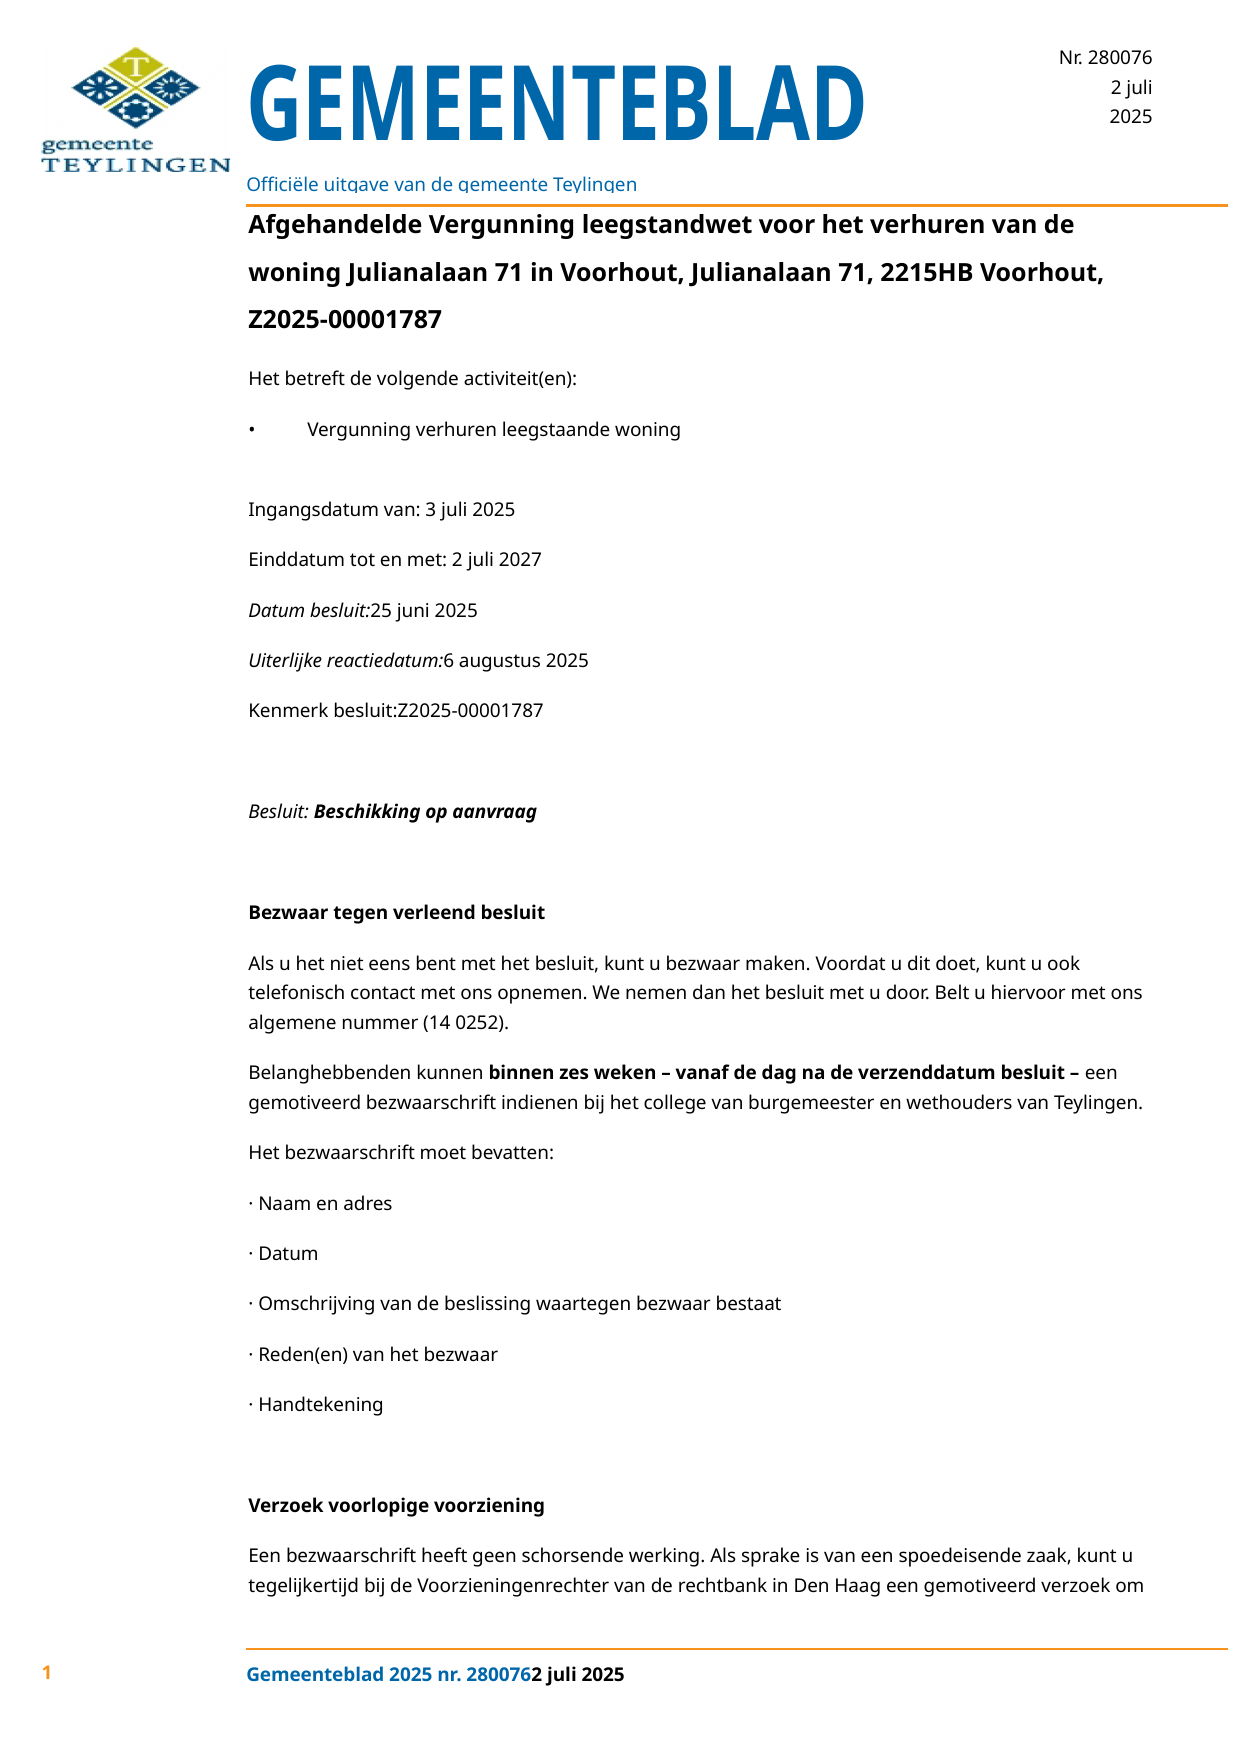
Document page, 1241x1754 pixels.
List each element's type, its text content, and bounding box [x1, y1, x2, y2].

text Datum besluit:25 juni 2025 [248, 597, 1152, 622]
text Het betreft de volgende activiteit(en): [248, 366, 1152, 391]
text · Reden(en) van het bezwaar [248, 1341, 1152, 1367]
text Verzoek voorlopige voorziening [248, 1492, 1152, 1518]
text Einddatum tot en met: 2 juli 2027 [248, 546, 1152, 572]
text Besluit: Beschikking op aanvraag [248, 798, 1152, 824]
text Belanghebbenden kunnen binnen zes weken – vanaf de dag na de verzenddatum besluit – een gemotiveerd bezwaarschrift indienen bij het college van burgemeester en wethouders van Teylingen. [248, 1059, 1152, 1114]
text Uiterlijke reactiedatum:6 augustus 2025 [248, 647, 1152, 673]
text · Datum [248, 1240, 1152, 1266]
text Bezwaar tegen verleend besluit [248, 899, 1152, 925]
text · Omschrijving van de beslissing waartegen bezwaar bestaat [248, 1291, 1152, 1316]
text Ingangsdatum van: 3 juli 2025 [248, 496, 1152, 522]
text Afgehandelde Vergunning leegstandwet voor het verhuren van de woning Julianalaan 71 in Voorhout, Julianalaan 71, 2215HB Voorhout, Z2025-00001787 [248, 207, 1152, 336]
text Als u het niet eens bent met het besluit, kunt u bezwaar maken. Voordat u dit doet, kunt u ook telefonisch contact met ons opnemen. We nemen dan het besluit met u door. Belt u hiervoor met ons algemene nummer (14 0252). [248, 950, 1152, 1034]
list Vergunning verhuren leegstaande woning [248, 416, 1152, 442]
picture [41, 47, 231, 172]
text Het bezwaarschrift moet bevatten: [248, 1139, 1152, 1165]
text · Naam en adres [248, 1190, 1152, 1215]
text Een bezwaarschrift heeft geen schorsende werking. Als sprake is van een spoedeisende zaak, kunt u tegelijkertijd bij de Voorzieningenrechter van de rechtbank in Den Haag een gemotiveerd verzoek om [248, 1543, 1152, 1598]
text · Handtekening [248, 1391, 1152, 1417]
text Kenmerk besluit:Z2025-00001787 [248, 698, 1152, 723]
